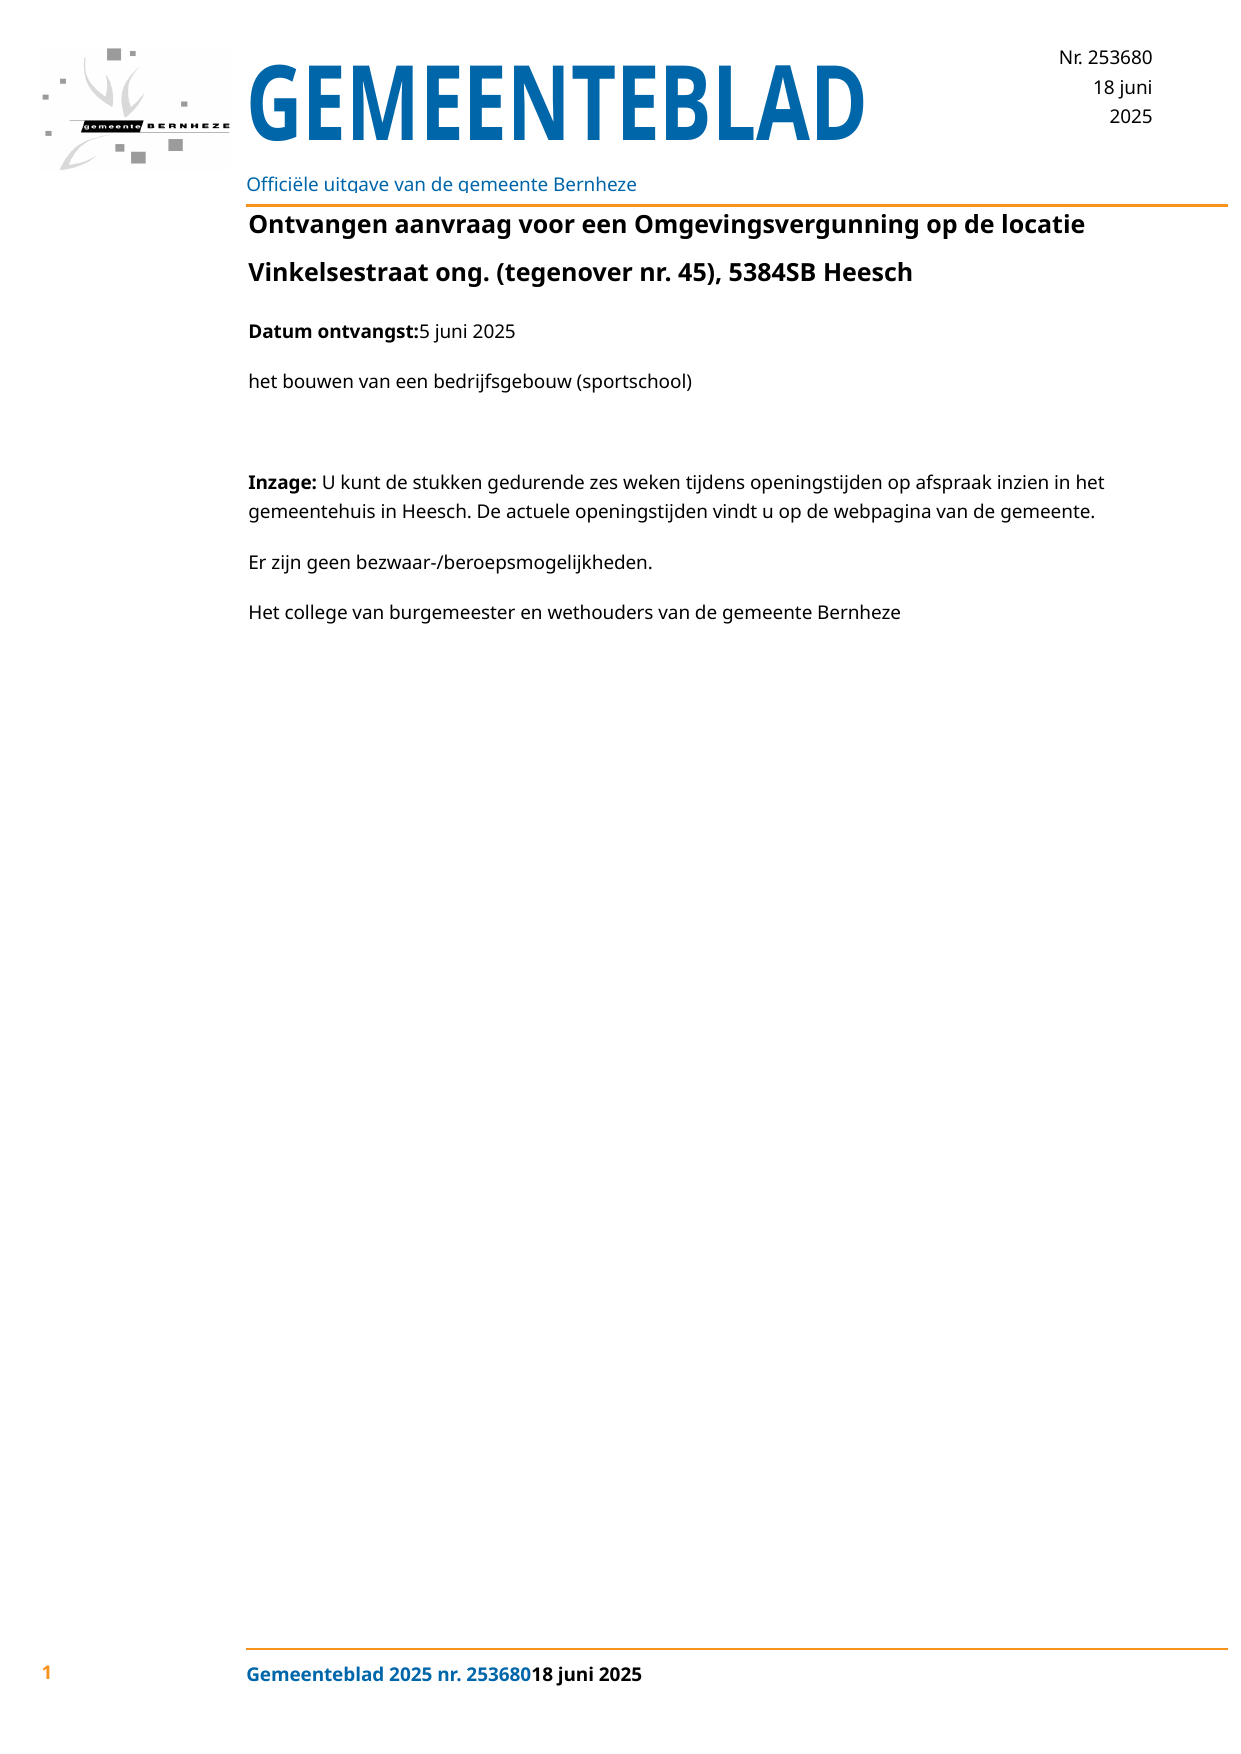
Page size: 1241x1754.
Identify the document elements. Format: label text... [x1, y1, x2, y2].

text het bouwen van een bedrijfsgebouw (sportschool) [248, 368, 1152, 394]
text Datum ontvangst:5 juni 2025 [248, 318, 1152, 344]
text Er zijn geen bezwaar-/beroepsmogelijkheden. [248, 549, 1152, 575]
picture [41, 47, 231, 172]
text Inzage: U kunt de stukken gedurende zes weken tijdens openingstijden op afspraak inzien in het gemeentehuis in Heesch. De actuele openingstijden vindt u op de webpagina van de gemeente. [248, 469, 1152, 524]
text Ontvangen aanvraag voor een Omgevingsvergunning op de locatie Vinkelsestraat ong. (tegenover nr. 45), 5384SB Heesch [248, 207, 1152, 288]
text Het college van burgemeester en wethouders van de gemeente Bernheze [248, 599, 1152, 625]
